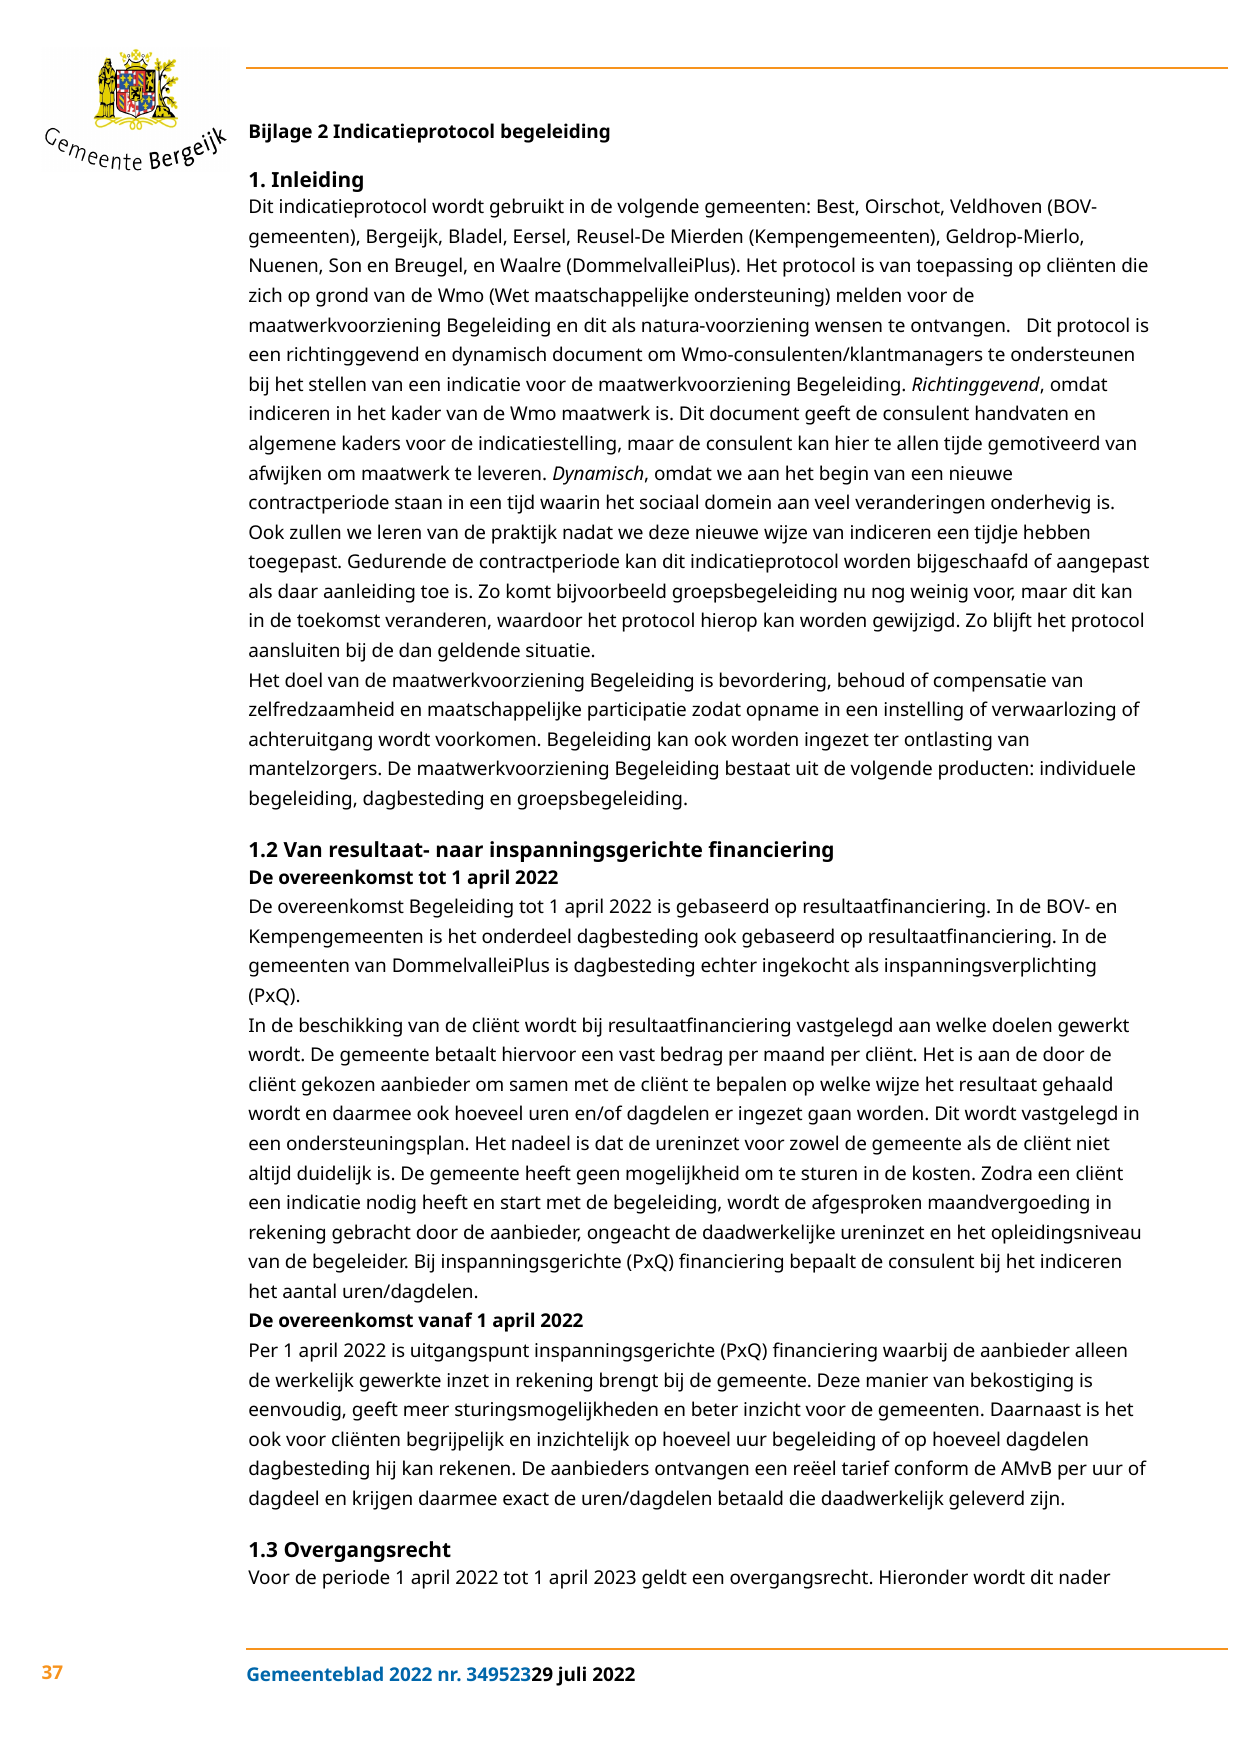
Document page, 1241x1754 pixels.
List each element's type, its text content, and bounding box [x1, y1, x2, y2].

text Voor de periode 1 april 2022 tot 1 april 2023 geldt een overgangsrecht. Hieronder wordt dit nader [248, 1564, 1152, 1590]
text In de beschikking van de cliënt wordt bij resultaatfinanciering vastgelegd aan welke doelen gewerkt wordt. De gemeente betaalt hiervoor een vast bedrag per maand per cliënt. Het is aan de door de cliënt gekozen aanbieder om samen met de cliënt te bepalen op welke wijze het resultaat gehaald wordt en daarmee ook hoeveel uren en/of dagdelen er ingezet gaan worden. Dit wordt vastgelegd in een ondersteuningsplan. Het nadeel is dat de ureninzet voor zowel de gemeente als de cliënt niet altijd duidelijk is. De gemeente heeft geen mogelijkheid om te sturen in de kosten. Zodra een cliënt een indicatie nodig heeft en start met de begeleiding, wordt de afgesproken maandvergoeding in rekening gebracht door de aanbieder, ongeacht de daadwerkelijke ureninzet en het opleidingsniveau van de begeleider. Bij inspanningsgerichte (PxQ) financiering bepaalt de consulent bij het indiceren het aantal uren/dagdelen. [248, 1012, 1152, 1304]
text Bijlage 2 Indicatieprotocol begeleiding [248, 116, 1152, 144]
text De overeenkomst Begeleiding tot 1 april 2022 is gebaseerd op resultaatfinanciering. In de BOV- en Kempengemeenten is het onderdeel dagbesteding ook gebaseerd op resultaatfinanciering. In de gemeenten van DommelvalleiPlus is dagbesteding echter ingekocht als inspanningsverplichting (PxQ). [248, 893, 1152, 1008]
text 1. Inleiding [248, 165, 1152, 193]
text De overeenkomst vanaf 1 april 2022 [248, 1308, 1152, 1333]
text 1.2 Van resultaat- naar inspanningsgerichte financiering [248, 836, 1152, 864]
picture [41, 47, 231, 172]
text 1.3 Overgangsrecht [248, 1536, 1152, 1564]
text Per 1 april 2022 is uitgangspunt inspanningsgerichte (PxQ) financiering waarbij de aanbieder alleen de werkelijk gewerkte inzet in rekening brengt bij de gemeente. Deze manier van bekostiging is eenvoudig, geeft meer sturingsmogelijkheden en beter inzicht voor de gemeenten. Daarnaast is het ook voor cliënten begrijpelijk en inzichtelijk op hoeveel uur begeleiding of op hoeveel dagdelen dagbesteding hij kan rekenen. De aanbieders ontvangen een reëel tarief conform de AMvB per uur of dagdeel en krijgen daarmee exact de uren/dagdelen betaald die daadwerkelijk geleverd zijn. [248, 1337, 1152, 1511]
text Het doel van de maatwerkvoorziening Begeleiding is bevordering, behoud of compensatie van zelfredzaamheid en maatschappelijke participatie zodat opname in een instelling of verwaarlozing of achteruitgang wordt voorkomen. Begeleiding kan ook worden ingezet ter ontlasting van mantelzorgers. De maatwerkvoorziening Begeleiding bestaat uit de volgende producten: individuele begeleiding, dagbesteding en groepsbegeleiding. [248, 667, 1152, 811]
text De overeenkomst tot 1 april 2022 [248, 864, 1152, 890]
text Dit indicatieprotocol wordt gebruikt in de volgende gemeenten: Best, Oirschot, Veldhoven (BOV-gemeenten), Bergeijk, Bladel, Eersel, Reusel-De Mierden (Kempengemeenten), Geldrop-Mierlo, Nuenen, Son en Breugel, en Waalre (DommelvalleiPlus). Het protocol is van toepassing op cliënten die zich op grond van de Wmo (Wet maatschappelijke ondersteuning) melden voor de maatwerkvoorziening Begeleiding en dit als natura-voorziening wensen te ontvangen. Dit protocol is een richtinggevend en dynamisch document om Wmo-consulenten/klantmanagers te ondersteunen bij het stellen van een indicatie voor de maatwerkvoorziening Begeleiding. Richtinggevend, omdat indiceren in het kader van de Wmo maatwerk is. Dit document geeft de consulent handvaten en algemene kaders voor de indicatiestelling, maar de consulent kan hier te allen tijde gemotiveerd van afwijken om maatwerk te leveren. Dynamisch, omdat we aan het begin van een nieuwe contractperiode staan in een tijd waarin het sociaal domein aan veel veranderingen onderhevig is. Ook zullen we leren van de praktijk nadat we deze nieuwe wijze van indiceren een tijdje hebben toegepast. Gedurende de contractperiode kan dit indicatieprotocol worden bijgeschaafd of aangepast als daar aanleiding toe is. Zo komt bijvoorbeeld groepsbegeleiding nu nog weinig voor, maar dit kan in de toekomst veranderen, waardoor het protocol hierop kan worden gewijzigd. Zo blijft het protocol aansluiten bij de dan geldende situatie. [248, 193, 1152, 663]
